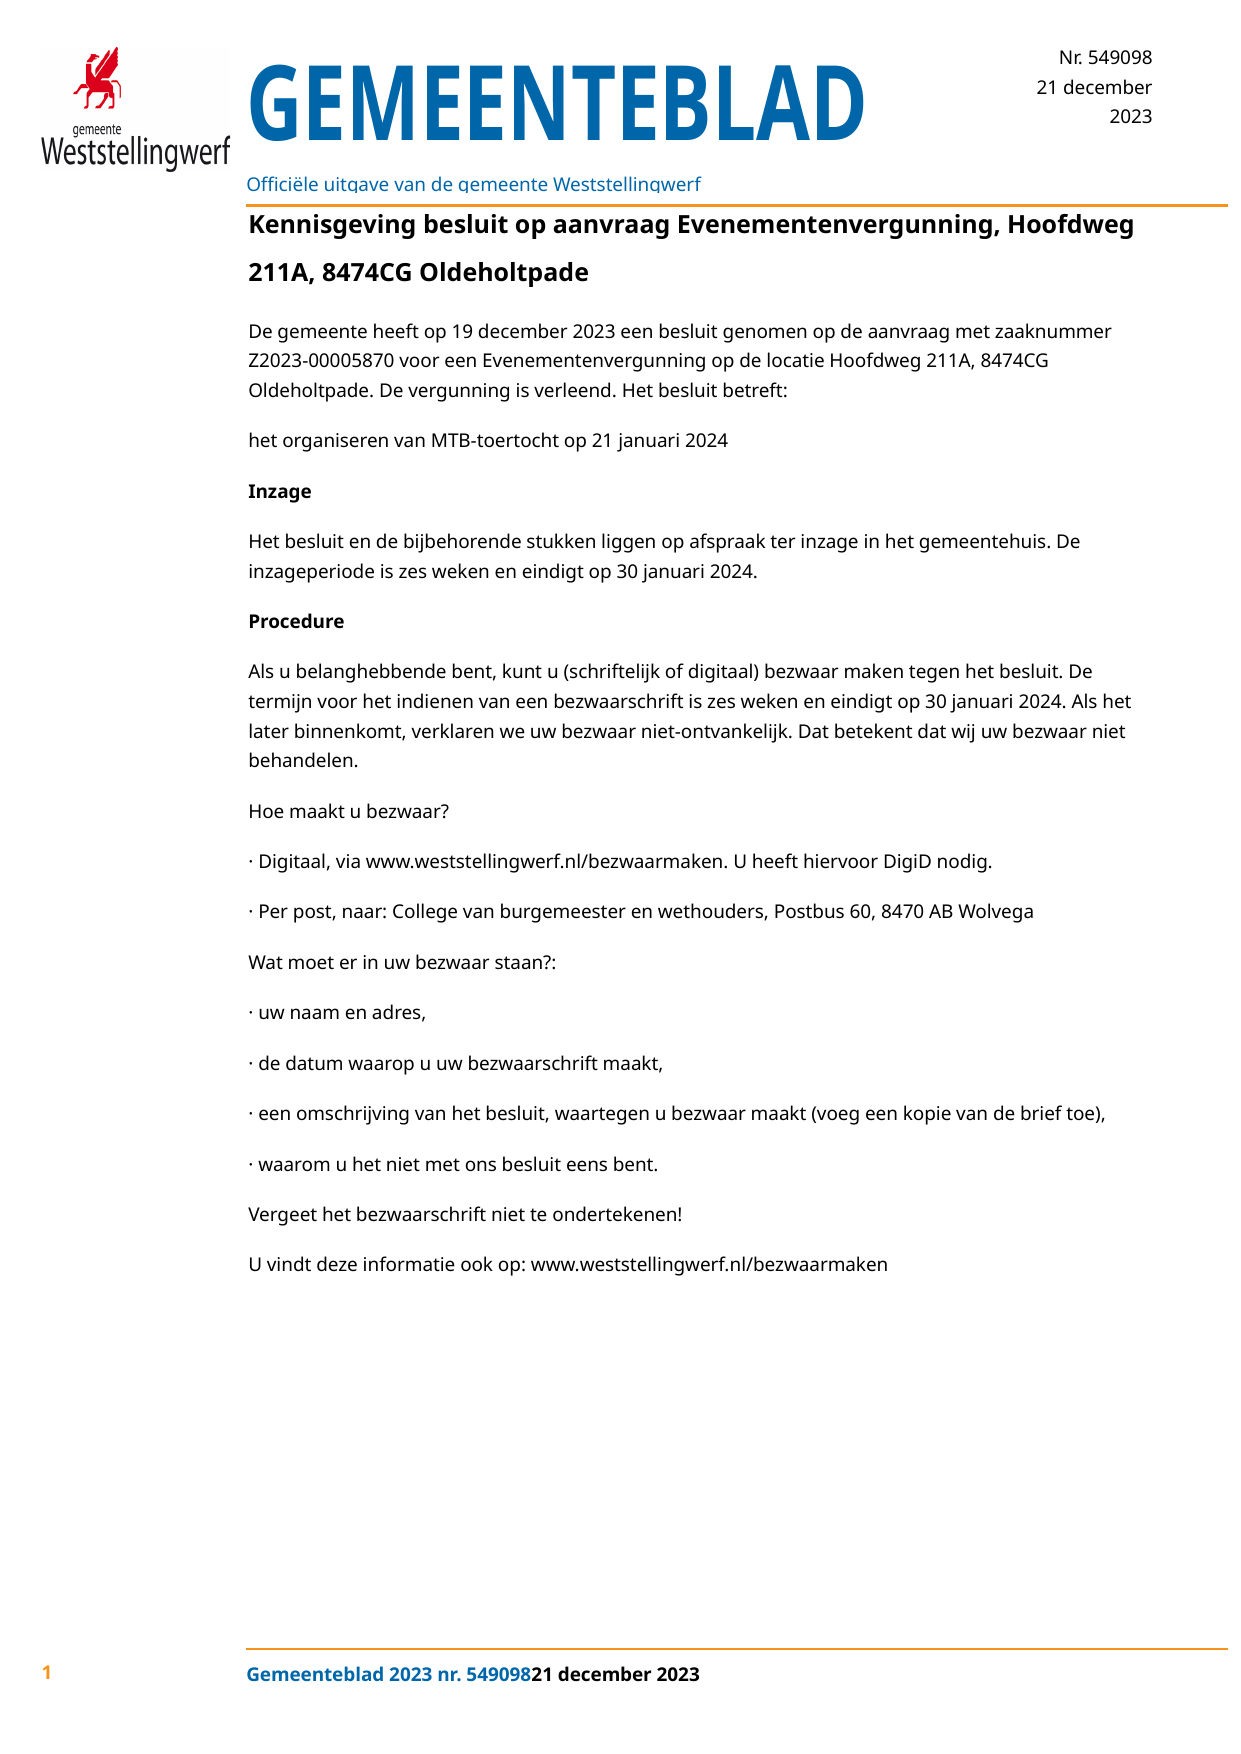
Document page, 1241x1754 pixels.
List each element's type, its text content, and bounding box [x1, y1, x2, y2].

text Als u belanghebbende bent, kunt u (schriftelijk of digitaal) bezwaar maken tegen het besluit. De termijn voor het indienen van een bezwaarschrift is zes weken en eindigt op 30 januari 2024. Als het later binnenkomt, verklaren we uw bezwaar niet-ontvankelijk. Dat betekent dat wij uw bezwaar niet behandelen. [248, 659, 1152, 773]
text De gemeente heeft op 19 december 2023 een besluit genomen op de aanvraag met zaaknummer Z2023-00005870 voor een Evenementenvergunning op de locatie Hoofdweg 211A, 8474CG Oldeholtpade. De vergunning is verleend. Het besluit betreft: [248, 318, 1152, 403]
text U vindt deze informatie ook op: www.weststellingwerf.nl/bezwaarmaken [248, 1252, 1152, 1277]
text Kennisgeving besluit op aanvraag Evenementenvergunning, Hoofdweg 211A, 8474CG Oldeholtpade [248, 207, 1152, 288]
text Inzage [248, 478, 1152, 504]
text · de datum waarop u uw bezwaarschrift maakt, [248, 1050, 1152, 1076]
text · Per post, naar: College van burgemeester en wethouders, Postbus 60, 8470 AB Wolvega [248, 899, 1152, 924]
text Wat moet er in uw bezwaar staan?: [248, 949, 1152, 975]
text Vergeet het bezwaarschrift niet te ondertekenen! [248, 1201, 1152, 1227]
text · waarom u het niet met ons besluit eens bent. [248, 1151, 1152, 1177]
text Het besluit en de bijbehorende stukken liggen op afspraak ter inzage in het gemeentehuis. De inzageperiode is zes weken en eindigt op 30 januari 2024. [248, 528, 1152, 584]
text het organiseren van MTB-toertocht op 21 januari 2024 [248, 427, 1152, 453]
text · Digitaal, via www.weststellingwerf.nl/bezwaarmaken. U heeft hiervoor DigiD nodig. [248, 848, 1152, 874]
text Hoe maakt u bezwaar? [248, 798, 1152, 824]
text Procedure [248, 608, 1152, 634]
text · uw naam en adres, [248, 999, 1152, 1025]
text · een omschrijving van het besluit, waartegen u bezwaar maakt (voeg een kopie van de brief toe), [248, 1100, 1152, 1126]
picture [41, 47, 231, 172]
